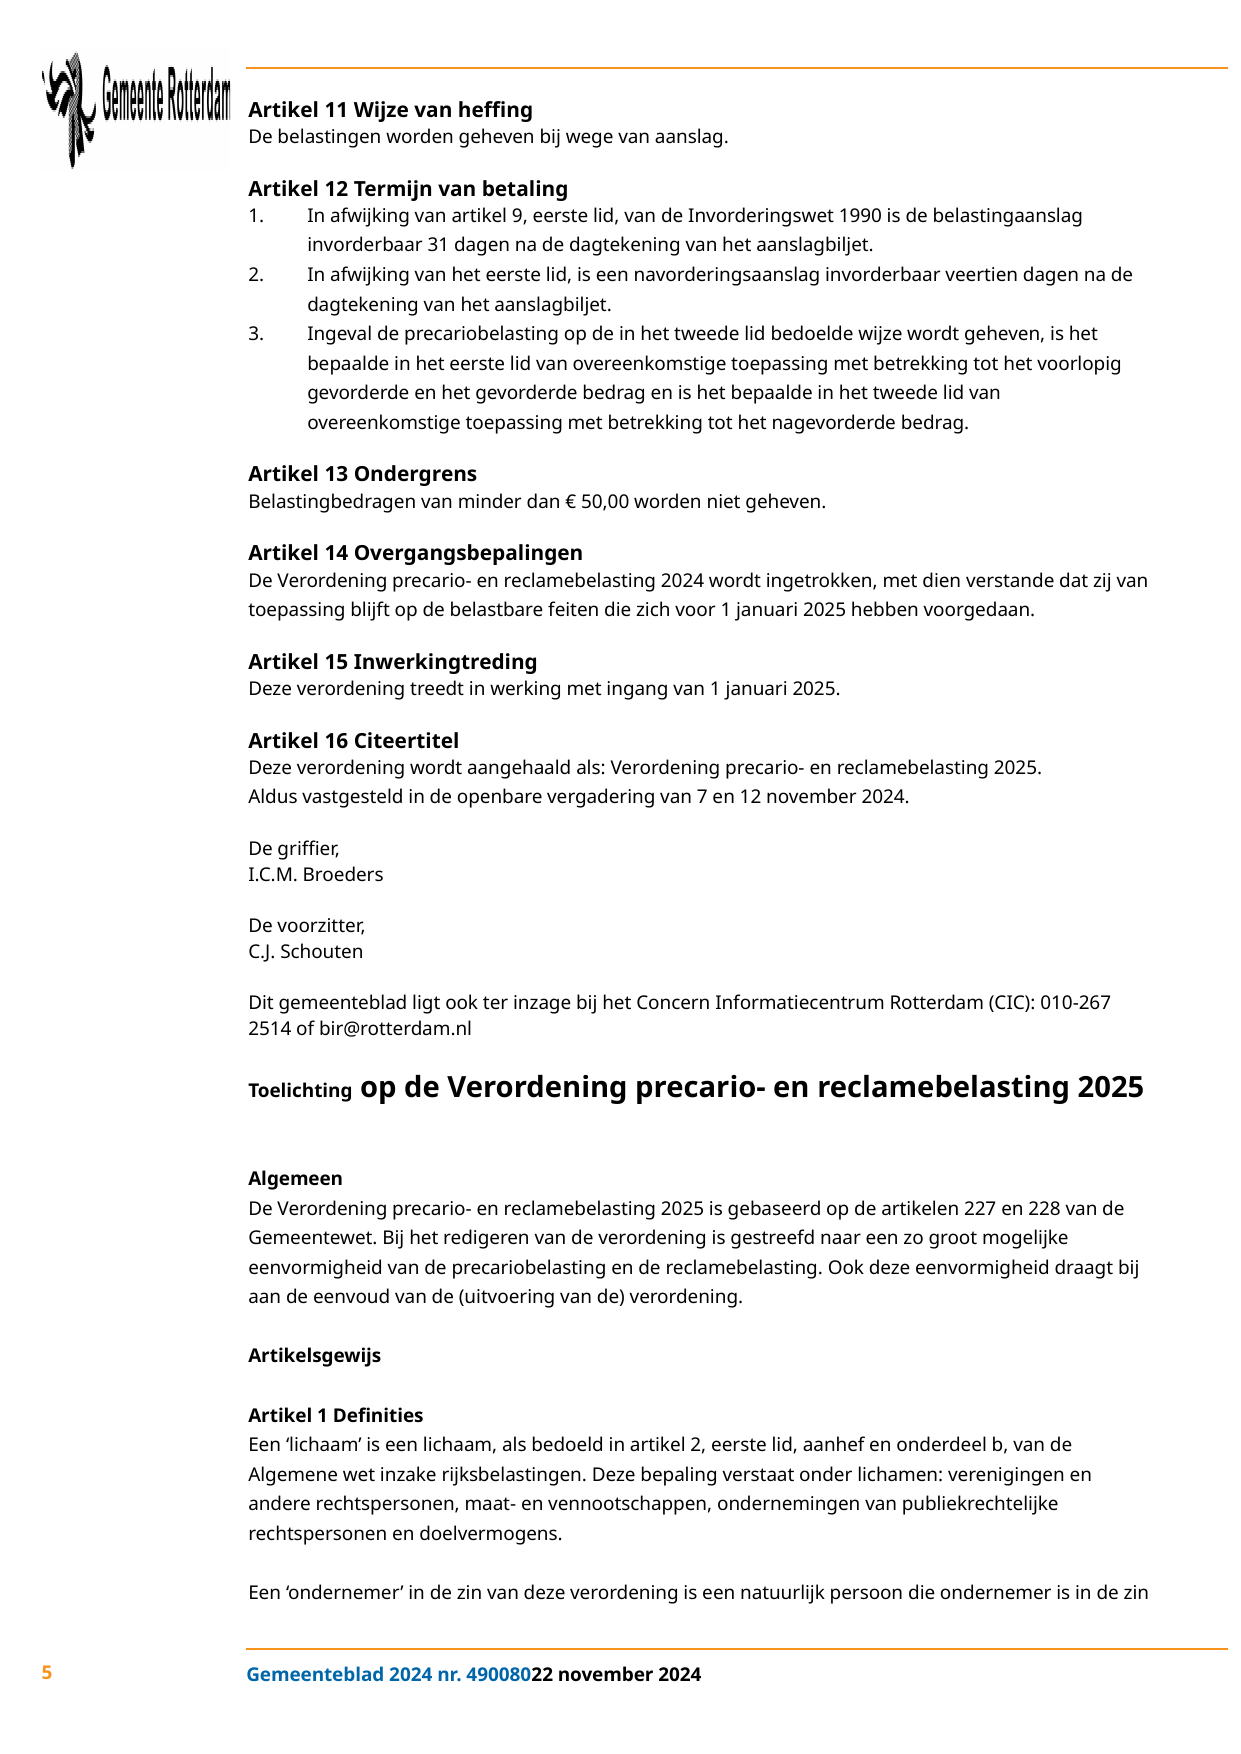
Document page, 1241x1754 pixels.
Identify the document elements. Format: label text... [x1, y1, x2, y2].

text Artikel 13 Ondergrens [248, 459, 1152, 488]
text Toelichting op de Verordening precario- en reclamebelasting 2025 [248, 1067, 1152, 1106]
text De Verordening precario- en reclamebelasting 2024 wordt ingetrokken, met dien verstande dat zij van toepassing blijft op de belastbare feiten die zich voor 1 januari 2025 hebben voorgedaan. [248, 567, 1152, 622]
list In afwijking van het eerste lid, is een navorderingsaanslag invorderbaar veertien dagen na de dagtekening van het aanslagbiljet. [248, 261, 1152, 317]
picture [41, 47, 231, 172]
list In afwijking van artikel 9, eerste lid, van de Invorderingswet 1990 is de belastingaanslag invorderbaar 31 dagen na de dagtekening van het aanslagbiljet. [248, 202, 1152, 257]
text De belastingen worden geheven bij wege van aanslag. [248, 123, 1152, 149]
text Deze verordening wordt aangehaald als: Verordening precario- en reclamebelasting 2025. [248, 754, 1152, 780]
text De Verordening precario- en reclamebelasting 2025 is gebaseerd op de artikelen 227 en 228 van de Gemeentewet. Bij het redigeren van de verordening is gestreefd naar een zo groot mogelijke eenvormigheid van de precariobelasting en de reclamebelasting. Ook deze eenvormigheid draagt bij aan de eenvoud van de (uitvoering van de) verordening. [248, 1195, 1152, 1309]
text Artikel 11 Wijze van heffing [248, 95, 1152, 123]
text Artikel 12 Termijn van betaling [248, 174, 1152, 202]
text Artikel 14 Overgangsbepalingen [248, 538, 1152, 567]
text Artikel 1 Definities [248, 1402, 1152, 1428]
text Artikelsgewijs [248, 1343, 1152, 1368]
text Deze verordening treedt in werking met ingang van 1 januari 2025. [248, 675, 1152, 701]
list Ingeval de precariobelasting op de in het tweede lid bedoelde wijze wordt geheven, is het bepaalde in het eerste lid van overeenkomstige toepassing met betrekking tot het voorlopig gevorderde en het gevorderde bedrag en is het bepaalde in het tweede lid van overeenkomstige toepassing met betrekking tot het nagevorderde bedrag. [248, 320, 1152, 435]
text Artikel 16 Citeertitel [248, 726, 1152, 754]
text Algemeen [248, 1165, 1152, 1191]
text Artikel 15 Inwerkingtreding [248, 647, 1152, 675]
text Belastingbedragen van minder dan € 50,00 worden niet geheven. [248, 488, 1152, 514]
text C.J. Schouten [248, 938, 1152, 964]
text Dit gemeenteblad ligt ook ter inzage bij het Concern Informatiecentrum Rotterdam (CIC): 010-267 2514 of bir@rotterdam.nl [248, 989, 1152, 1041]
text Aldus vastgesteld in de openbare vergadering van 7 en 12 november 2024. [248, 784, 1152, 809]
text Een ‘ondernemer’ in de zin van deze verordening is een natuurlijk persoon die ondernemer is in de zin [248, 1579, 1152, 1605]
text I.C.M. Broeders [248, 861, 1152, 887]
text De griffier, [248, 835, 1152, 861]
text De voorzitter, [248, 912, 1152, 938]
text Een ‘lichaam’ is een lichaam, als bedoeld in artikel 2, eerste lid, aanhef en onderdeel b, van de Algemene wet inzake rijksbelastingen. Deze bepaling verstaat onder lichamen: verenigingen en andere rechtspersonen, maat- en vennootschappen, ondernemingen van publiekrechtelijke rechtspersonen en doelvermogens. [248, 1431, 1152, 1546]
